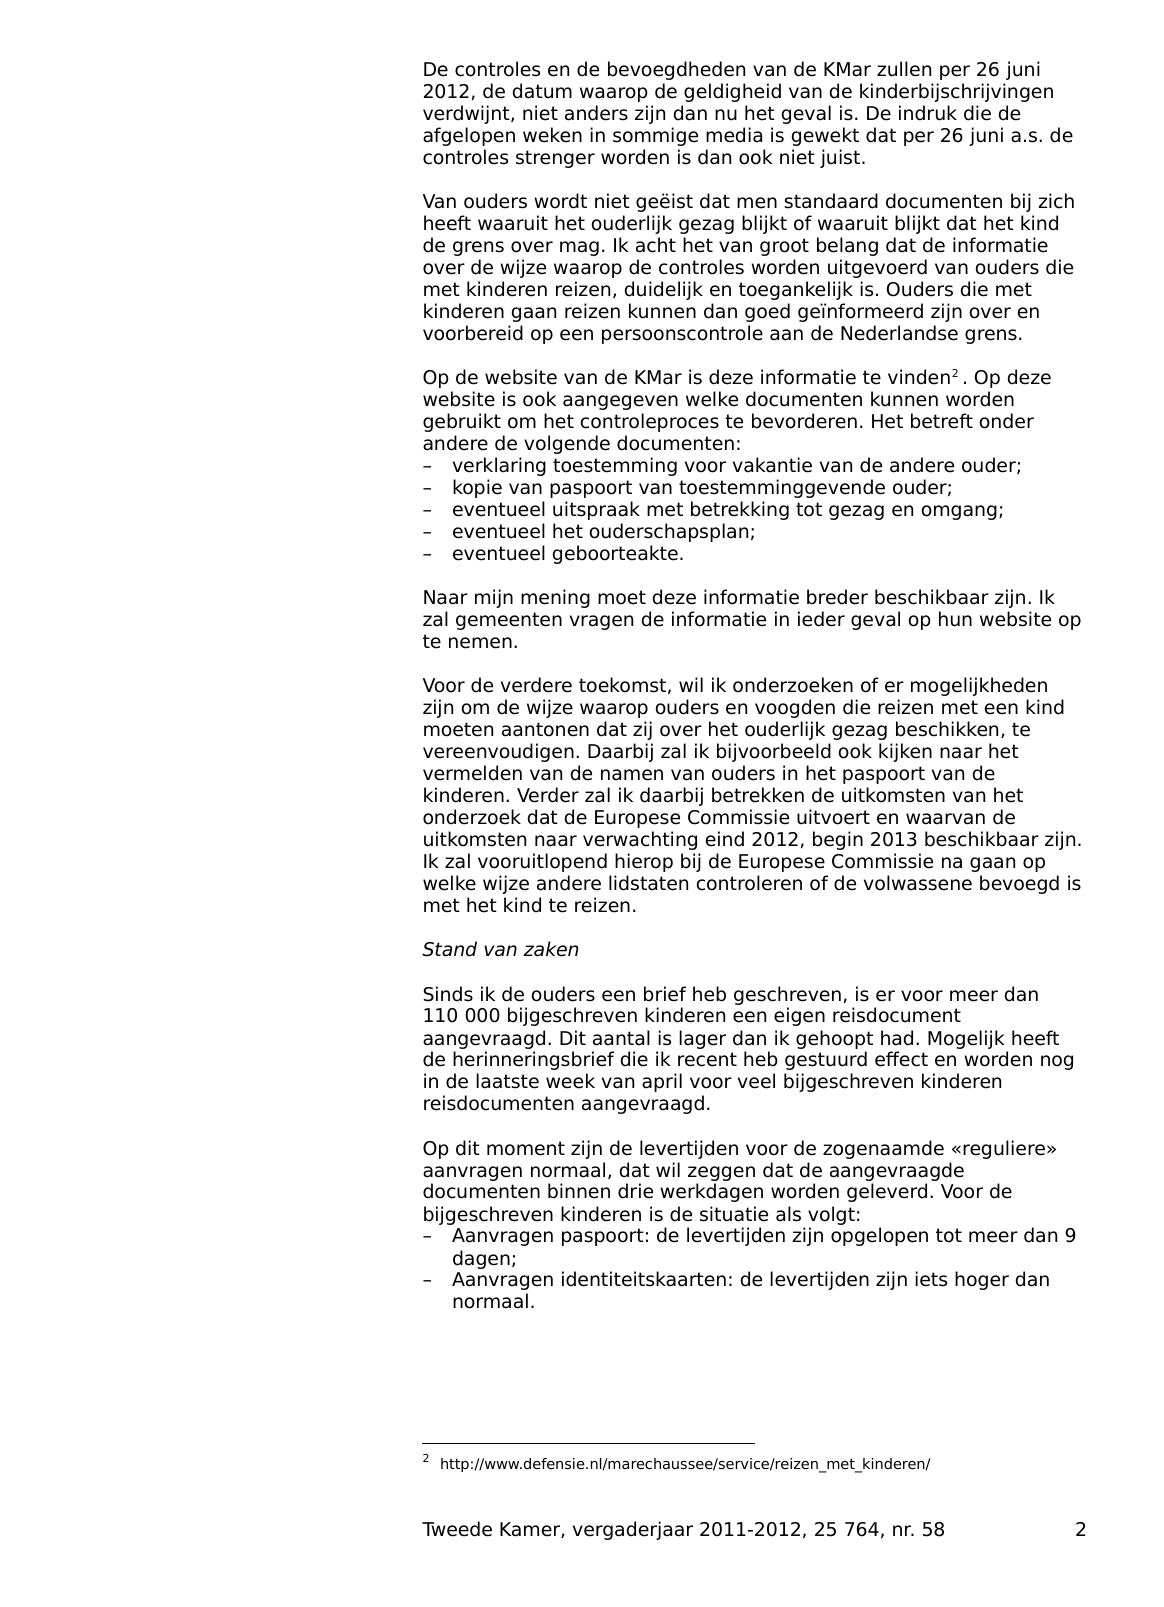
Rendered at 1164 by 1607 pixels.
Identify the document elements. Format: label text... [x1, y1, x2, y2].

text – eventueel uitspraak met betrekking tot gezag en omgang; [422, 499, 1087, 521]
subtitle Stand van zaken [422, 939, 1087, 961]
text – verklaring toestemming voor vakantie van de andere ouder; [422, 455, 1087, 477]
text Naar mijn mening moet deze informatie breder beschikbaar zijn. Ik zal gemeenten vragen de informatie in ieder geval op hun website op te nemen. [422, 587, 1087, 653]
text – kopie van paspoort van toestemminggevende ouder; [422, 477, 1087, 499]
text Van ouders wordt niet geëist dat men standaard documenten bij zich heeft waaruit het ouderlijk gezag blijkt of waaruit blijkt dat het kind de grens over mag. Ik acht het van groot belang dat de informatie over de wijze waarop de controles worden uitgevoerd van ouders die met kinderen reizen, duidelijk en toegankelijk is. Ouders die met kinderen gaan reizen kunnen dan goed geïnformeerd zijn over en voorbereid op een persoonscontrole aan de Nederlandse grens. [422, 191, 1087, 345]
text – eventueel het ouderschapsplan; [422, 521, 1087, 543]
text – eventueel geboorteakte. [422, 543, 1087, 565]
text Voor de verdere toekomst, wil ik onderzoeken of er mogelijkheden zijn om de wijze waarop ouders en voogden die reizen met een kind moeten aantonen dat zij over het ouderlijk gezag beschikken, te vereenvoudigen. Daarbij zal ik bijvoorbeeld ook kijken naar het vermelden van de namen van ouders in het paspoort van de kinderen. Verder zal ik daarbij betrekken de uitkomsten van het onderzoek dat de Europese Commissie uitvoert en waarvan de uitkomsten naar verwachting eind 2012, begin 2013 beschikbaar zijn. Ik zal vooruitlopend hierop bij de Europese Commissie na gaan op welke wijze andere lidstaten controleren of de volwassene bevoegd is met het kind te reizen. [422, 675, 1087, 917]
text – Aanvragen identiteitskaarten: de levertijden zijn iets hoger dan normaal. [422, 1269, 1087, 1313]
text Sinds ik de ouders een brief heb geschreven, is er voor meer dan 110 000 bijgeschreven kinderen een eigen reisdocument aangevraagd. Dit aantal is lager dan ik gehoopt had. Mogelijk heeft de herinneringsbrief die ik recent heb gestuurd effect en worden nog in de laatste week van april voor veel bijgeschreven kinderen reisdocumenten aangevraagd. [422, 983, 1087, 1115]
text De controles en de bevoegdheden van de KMar zullen per 26 juni 2012, de datum waarop de geldigheid van de kinderbijschrijvingen verdwijnt, niet anders zijn dan nu het geval is. De indruk die de afgelopen weken in sommige media is gewekt dat per 26 juni a.s. de controles strenger worden is dan ook niet juist. [422, 59, 1087, 169]
text Op de website van de KMar is deze informatie te vinden. Op deze website is ook aangegeven welke documenten kunnen worden gebruikt om het controleproces te bevorderen. Het betreft onder andere de volgende documenten: [422, 367, 1087, 455]
text http://www.defensie.nl/marechaussee/service/reizen_met_kinderen/ [422, 1452, 1087, 1474]
text Op dit moment zijn de levertijden voor de zogenaamde «reguliere» aanvragen normaal, dat wil zeggen dat de aangevraagde documenten binnen drie werkdagen worden geleverd. Voor de bijgeschreven kinderen is de situatie als volgt: [422, 1137, 1087, 1225]
text – Aanvragen paspoort: de levertijden zijn opgelopen tot meer dan 9 dagen; [422, 1225, 1087, 1269]
